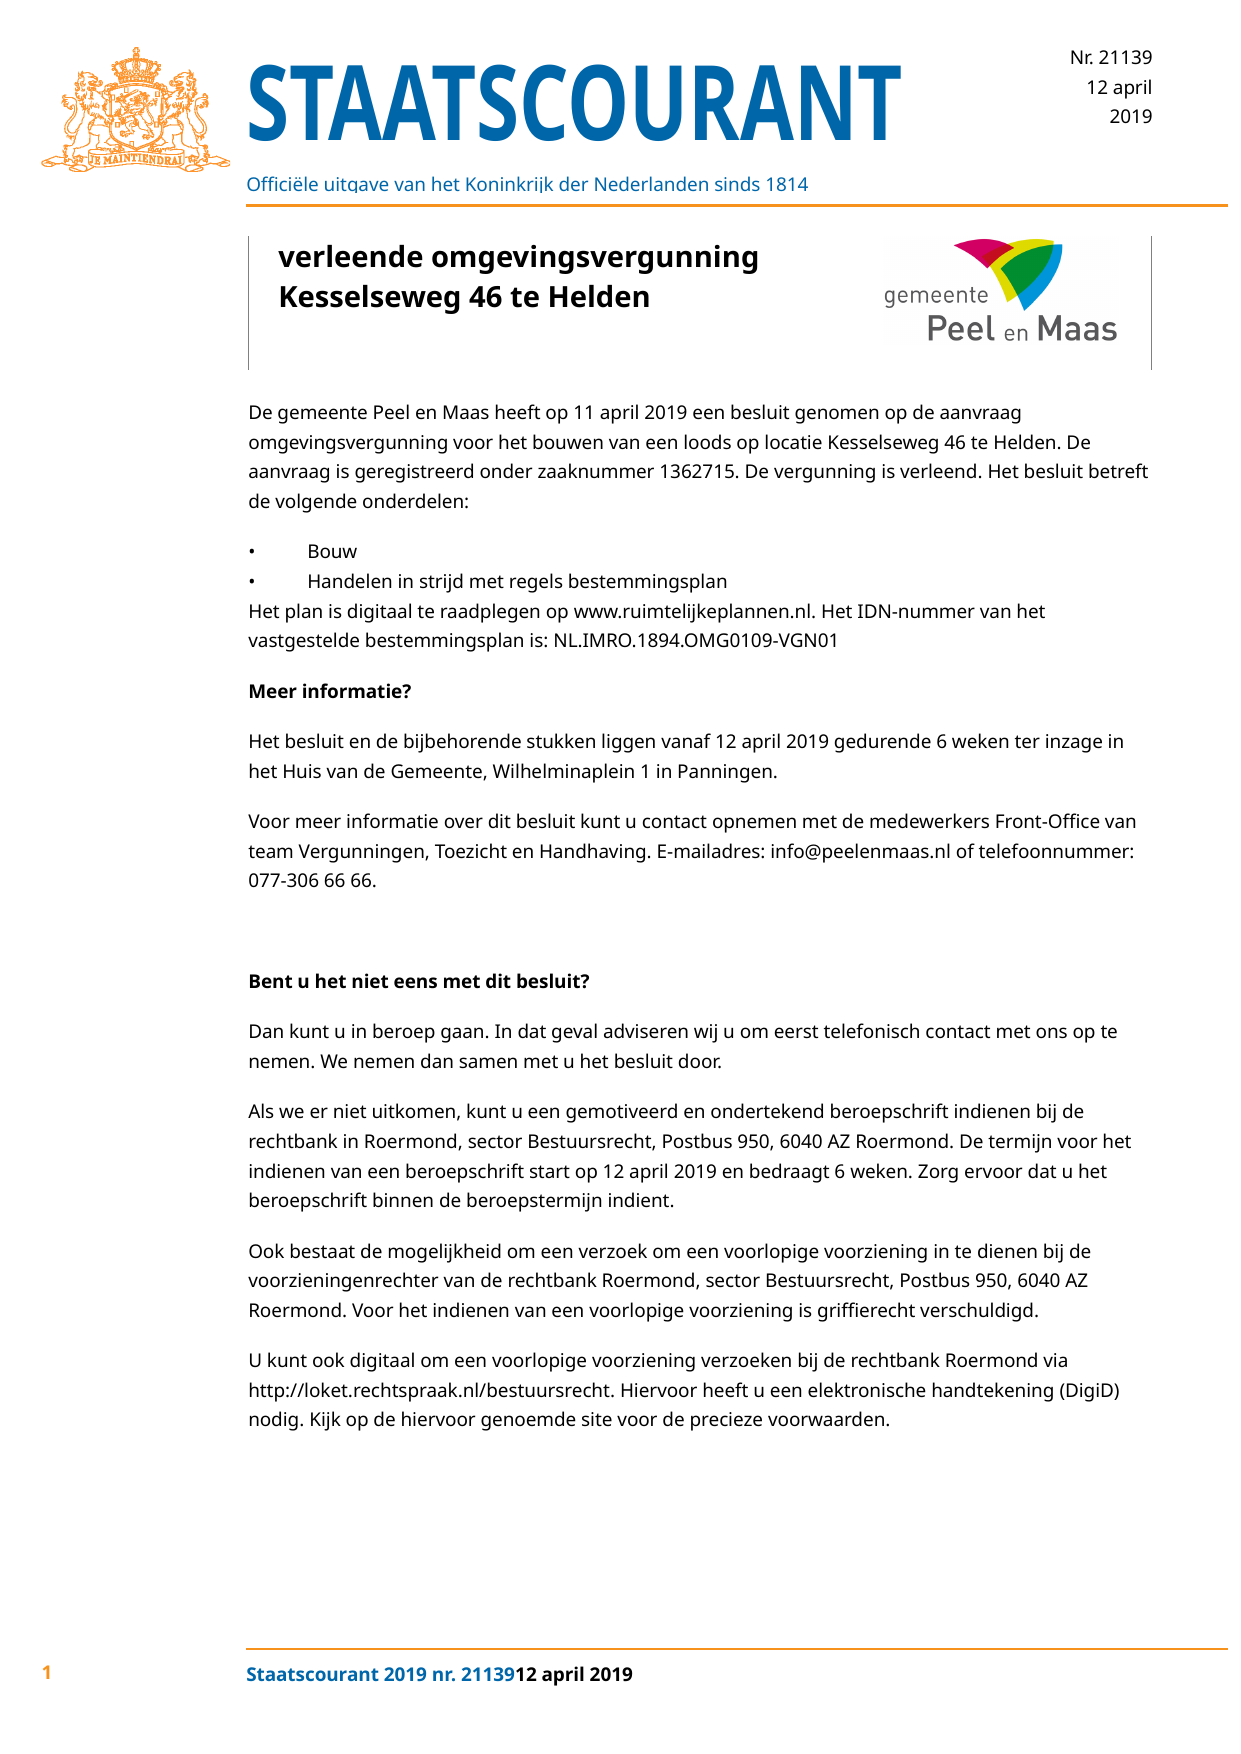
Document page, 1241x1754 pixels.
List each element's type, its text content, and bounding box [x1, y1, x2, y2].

list Bouw [248, 539, 1152, 564]
picture [41, 47, 231, 172]
text Als we er niet uitkomen, kunt u een gemotiveerd en ondertekend beroepschrift indienen bij de rechtbank in Roermond, sector Bestuursrecht, Postbus 950, 6040 AZ Roermond. De termijn voor het indienen van een beroepschrift start op 12 april 2019 en bedraagt 6 weken. Zorg ervoor dat u het beroepschrift binnen de beroepstermijn indient. [248, 1099, 1152, 1213]
text Het plan is digitaal te raadplegen op www.ruimtelijkeplannen.nl. Het IDN-nummer van het vastgestelde bestemmingsplan is: NL.IMRO.1894.OMG0109-VGN01 [248, 598, 1152, 653]
text Ook bestaat de mogelijkheid om een verzoek om een voorlopige voorziening in te dienen bij de voorzieningenrechter van de rechtbank Roermond, sector Bestuursrecht, Postbus 950, 6040 AZ Roermond. Voor het indienen van een voorlopige voorziening is griffierecht verschuldigd. [248, 1238, 1152, 1323]
table_header verleende omgevingsvergunning Kesselseweg 46 te Helden [249, 236, 850, 370]
text U kunt ook digitaal om een voorlopige voorziening verzoeken bij de rechtbank Roermond via http://loket.rechtspraak.nl/bestuursrecht. Hiervoor heeft u een elektronische handtekening (DigiD) nodig. Kijk op de hiervoor genoemde site voor de precieze voorwaarden. [248, 1347, 1152, 1432]
text Meer informatie? [248, 678, 1152, 703]
text Voor meer informatie over dit besluit kunt u contact opnemen met de medewerkers Front-Office van team Vergunningen, Toezicht en Handhaving. E-mailadres: info@peelenmaas.nl of telefoonnummer: 077-306 66 66. [248, 808, 1152, 893]
list Handelen in strijd met regels bestemmingsplan [248, 568, 1152, 594]
text De gemeente Peel en Maas heeft op 11 april 2019 een besluit genomen op de aanvraag omgevingsvergunning voor het bouwen van een loods op locatie Kesselseweg 46 te Helden. De aanvraag is geregistreerd onder zaaknummer 1362715. De vergunning is verleend. Het besluit betreft de volgende onderdelen: [248, 399, 1152, 514]
table_header [850, 236, 1151, 370]
text Dan kunt u in beroep gaan. In dat geval adviseren wij u om eerst telefonisch contact met ons op te nemen. We nemen dan samen met u het besluit door. [248, 1019, 1152, 1074]
text Bent u het niet eens met dit besluit? [248, 968, 1152, 994]
picture [882, 236, 1119, 345]
text Het besluit en de bijbehorende stukken liggen vanaf 12 april 2019 gedurende 6 weken ter inzage in het Huis van de Gemeente, Wilhelminaplein 1 in Panningen. [248, 728, 1152, 783]
